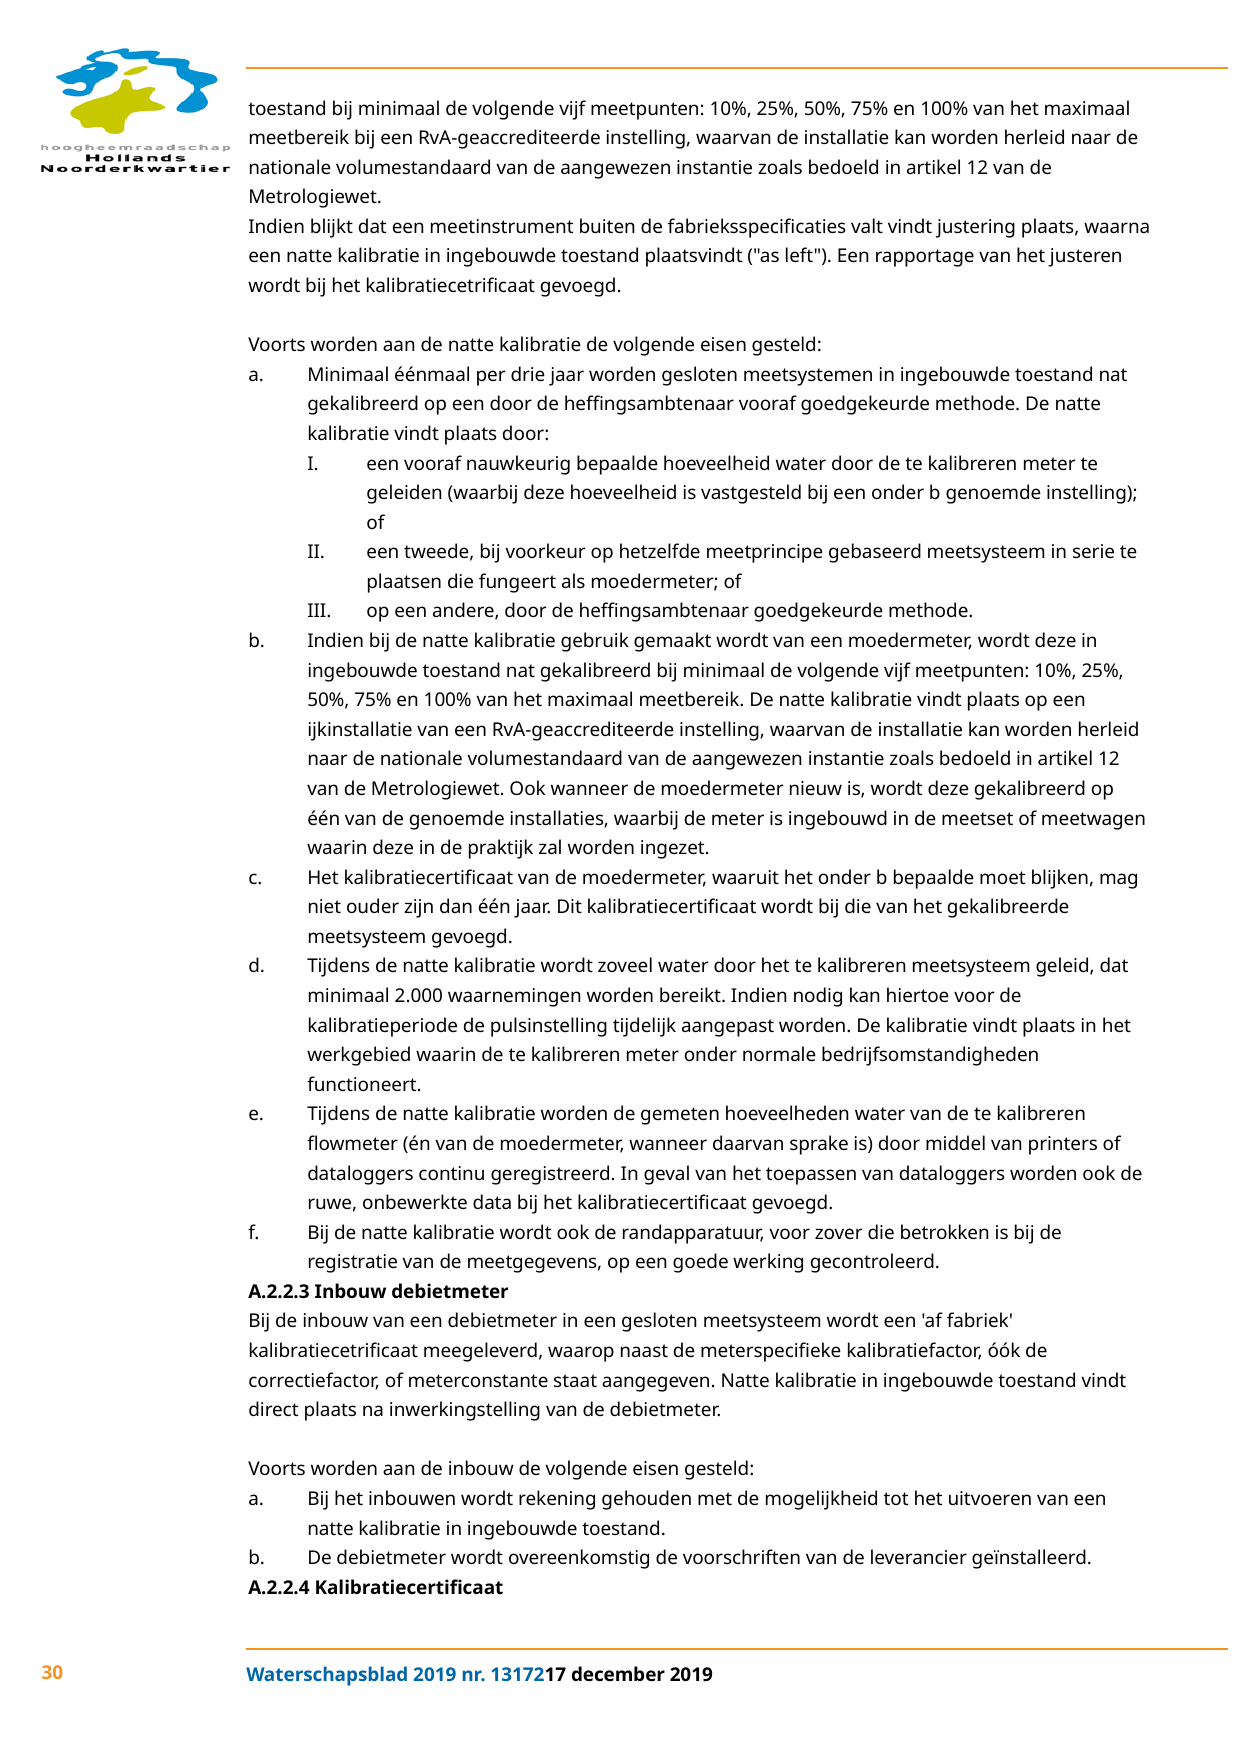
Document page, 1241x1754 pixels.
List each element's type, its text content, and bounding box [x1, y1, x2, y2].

list Bij de natte kalibratie wordt ook de randapparatuur, voor zover die betrokken is bij de registratie van de meetgegevens, op een goede werking gecontroleerd. [248, 1219, 1152, 1274]
text A.2.2.3 Inbouw debietmeter [248, 1278, 1152, 1304]
text Indien blijkt dat een meetinstrument buiten de fabrieksspecificaties valt vindt justering plaats, waarna een natte kalibratie in ingebouwde toestand plaatsvindt ("as left"). Een rapportage van het justeren wordt bij het kalibratiecetrificaat gevoegd. [248, 213, 1152, 298]
text Voorts worden aan de natte kalibratie de volgende eisen gesteld: [248, 331, 1152, 357]
list Indien bij de natte kalibratie gebruik gemaakt wordt van een moedermeter, wordt deze in ingebouwde toestand nat gekalibreerd bij minimaal de volgende vijf meetpunten: 10%, 25%, 50%, 75% en 100% van het maximaal meetbereik. De natte kalibratie vindt plaats op een ijkinstallatie van een RvA-geaccrediteerde instelling, waarvan de installatie kan worden herleid naar de nationale volumestandaard van de aangewezen instantie zoals bedoeld in artikel 12 van de Metrologiewet. Ook wanneer de moedermeter nieuw is, wordt deze gekalibreerd op één van de genoemde installaties, waarbij de meter is ingebouwd in de meetset of meetwagen waarin deze in de praktijk zal worden ingezet. [248, 627, 1152, 860]
list Bij het inbouwen wordt rekening gehouden met de mogelijkheid tot het uitvoeren van een natte kalibratie in ingebouwde toestand. [248, 1485, 1152, 1541]
list op een andere, door de heffingsambtenaar goedgekeurde methode. [307, 598, 1152, 623]
list een tweede, bij voorkeur op hetzelfde meetprincipe gebaseerd meetsysteem in serie te plaatsen die fungeert als moedermeter; of [307, 538, 1152, 594]
list Minimaal éénmaal per drie jaar worden gesloten meetsystemen in ingebouwde toestand nat gekalibreerd op een door de heffingsambtenaar vooraf goedgekeurde methode. De natte kalibratie vindt plaats door: [248, 361, 1152, 446]
text Bij de inbouw van een debietmeter in een gesloten meetsysteem wordt een 'af fabriek' kalibratiecetrificaat meegeleverd, waarop naast de meterspecifieke kalibratiefactor, óók de correctiefactor, of meterconstante staat aangegeven. Natte kalibratie in ingebouwde toestand vindt direct plaats na inwerkingstelling van de debietmeter. [248, 1308, 1152, 1422]
list een vooraf nauwkeurig bepaalde hoeveelheid water door de te kalibreren meter te geleiden (waarbij deze hoeveelheid is vastgesteld bij een onder b genoemde instelling); of [307, 450, 1152, 535]
list De debietmeter wordt overeenkomstig de voorschriften van de leverancier geïnstalleerd. [248, 1544, 1152, 1570]
text toestand bij minimaal de volgende vijf meetpunten: 10%, 25%, 50%, 75% en 100% van het maximaal meetbereik bij een RvA-geaccrediteerde instelling, waarvan de installatie kan worden herleid naar de nationale volumestandaard van de aangewezen instantie zoals bedoeld in artikel 12 van de Metrologiewet. [248, 95, 1152, 209]
list Tijdens de natte kalibratie worden de gemeten hoeveelheden water van de te kalibreren flowmeter (én van de moedermeter, wanneer daarvan sprake is) door middel van printers of dataloggers continu geregistreerd. In geval van het toepassen van dataloggers worden ook de ruwe, onbewerkte data bij het kalibratiecertificaat gevoegd. [248, 1101, 1152, 1215]
text Voorts worden aan de inbouw de volgende eisen gesteld: [248, 1456, 1152, 1481]
list Tijdens de natte kalibratie wordt zoveel water door het te kalibreren meetsysteem geleid, dat minimaal 2.000 waarnemingen worden bereikt. Indien nodig kan hiertoe voor de kalibratieperiode de pulsinstelling tijdelijk aangepast worden. De kalibratie vindt plaats in het werkgebied waarin de te kalibreren meter onder normale bedrijfsomstandigheden functioneert. [248, 953, 1152, 1097]
picture [41, 47, 231, 172]
list Het kalibratiecertificaat van de moedermeter, waaruit het onder b bepaalde moet blijken, mag niet ouder zijn dan één jaar. Dit kalibratiecertificaat wordt bij die van het gekalibreerde meetsysteem gevoegd. [248, 864, 1152, 949]
text A.2.2.4 Kalibratiecertificaat [248, 1574, 1152, 1600]
